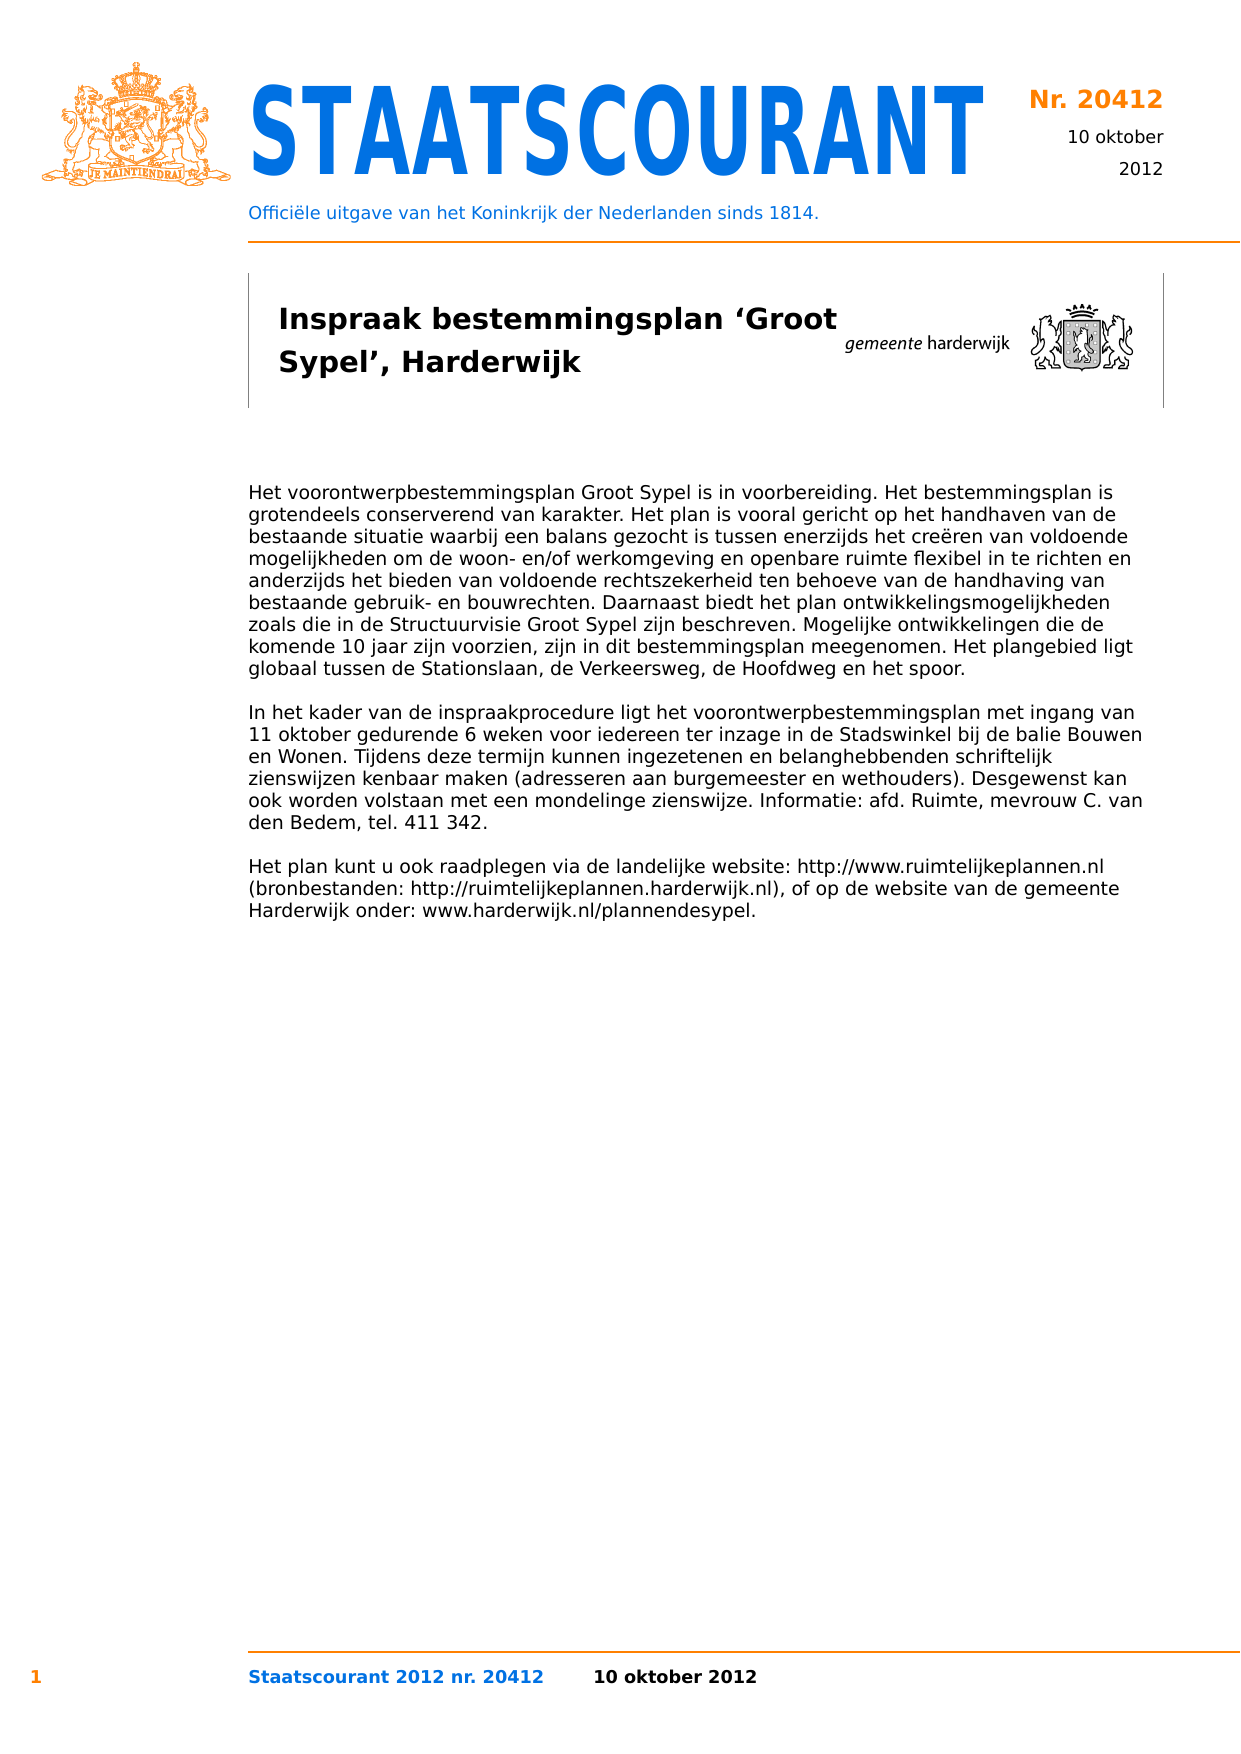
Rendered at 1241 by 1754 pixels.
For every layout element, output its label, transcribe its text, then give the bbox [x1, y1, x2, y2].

subtitle Inspraak bestemmingsplan ‘Groot Sypel’, Harderwijk [249, 273, 1163, 408]
table_header [25, 62, 248, 241]
text In het kader van de inspraakprocedure ligt het voorontwerpbestemmingsplan met ingang van 11 oktober gedurende 6 weken voor iedereen ter inzage in de Stadswinkel bij de balie Bouwen en Wonen. Tijdens deze termijn kunnen ingezetenen en belanghebbenden schriftelijk zienswijzen kenbaar maken (adresseren aan burgemeester en wethouders). Desgewenst kan ook worden volstaan met een mondelinge zienswijze. Informatie: afd. Ruimte, mevrouw C. van den Bedem, tel. 411 342. [248, 702, 1163, 834]
picture [41, 62, 231, 186]
table_header Nr. 20412 [998, 62, 1240, 121]
text Het plan kunt u ook raadplegen via de landelijke website: http://www.ruimtelijkeplannen.nl (bronbestanden: http://ruimtelijkeplannen.harderwijk.nl), of op de website van de gemeente Harderwijk onder: www.harderwijk.nl/plannendesypel. [248, 856, 1163, 922]
table_header STAATSCOURANT [248, 62, 998, 203]
text Het voorontwerpbestemmingsplan Groot Sypel is in voorbereiding. Het bestemmingsplan is grotendeels conserverend van karakter. Het plan is vooral gericht op het handhaven van de bestaande situatie waarbij een balans gezocht is tussen enerzijds het creëren van voldoende mogelijkheden om de woon- en/of werkomgeving en openbare ruimte flexibel in te richten en anderzijds het bieden van voldoende rechtszekerheid ten behoeve van de handhaving van bestaande gebruik- en bouwrechten. Daarnaast biedt het plan ontwikkelingsmogelijkheden zoals die in de Structuurvisie Groot Sypel zijn beschreven. Mogelijke ontwikkelingen die de komende 10 jaar zijn voorzien, zijn in dit bestemmingsplan meegenomen. Het plangebied ligt globaal tussen de Stationslaan, de Verkeersweg, de Hoofdweg en het spoor. [248, 482, 1163, 680]
table_cell 2012 [998, 153, 1240, 203]
picture [844, 302, 1134, 374]
table_cell Officiële uitgave van het Koninkrijk der Nederlanden sinds 1814. [248, 203, 1240, 241]
table_cell 10 oktober [998, 121, 1240, 153]
